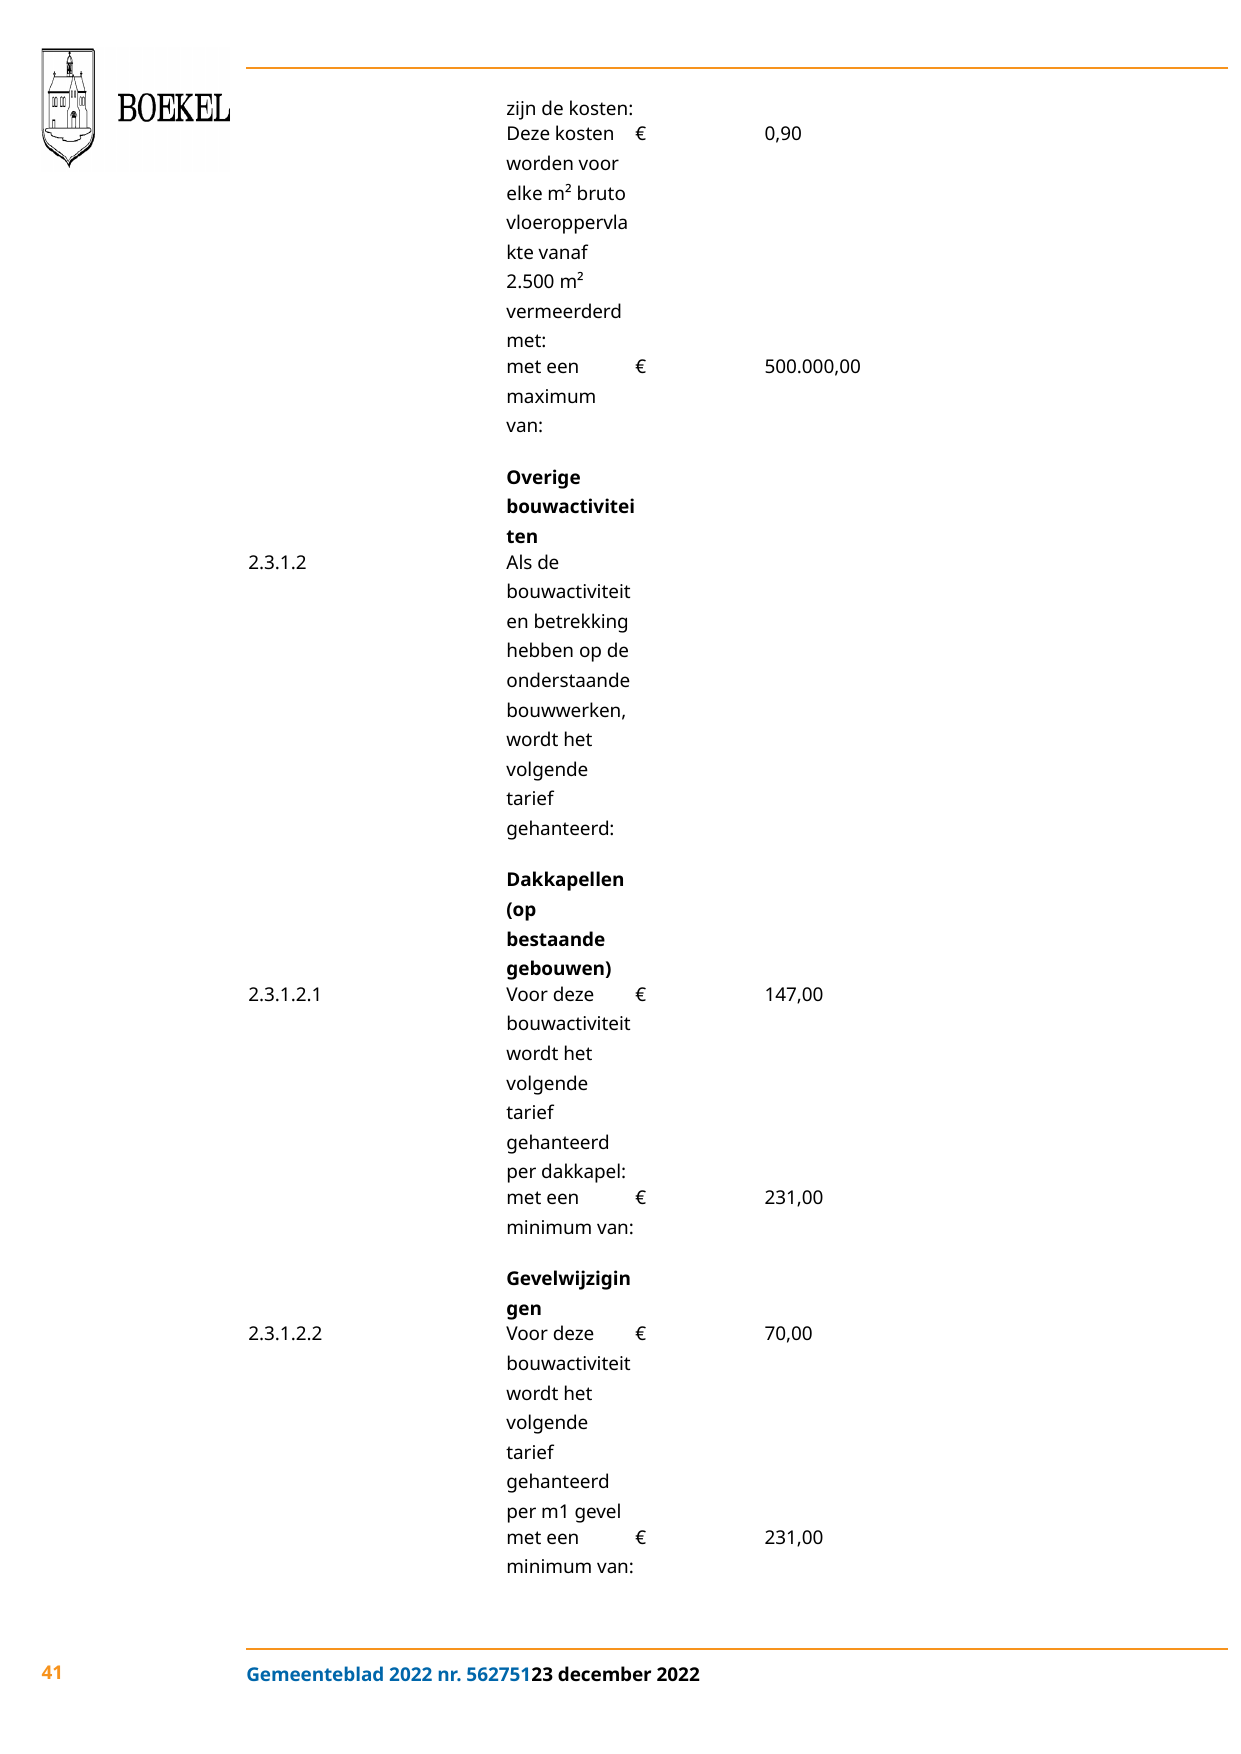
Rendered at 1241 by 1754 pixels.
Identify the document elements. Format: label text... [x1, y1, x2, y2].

table_cell 2.3.1.2.1 [248, 981, 506, 1184]
table_cell [635, 464, 764, 549]
table_cell [248, 1579, 506, 1605]
table_cell [248, 1524, 506, 1579]
table_cell Deze kosten worden voor elke m² bruto vloeroppervlakte vanaf 2.500 m² vermeerderd met: [506, 121, 635, 353]
table_cell [764, 1265, 1022, 1321]
table_cell 2.3.1.2 [248, 549, 506, 841]
table_cell [248, 1184, 506, 1239]
table_cell zijn de kosten: [506, 95, 635, 121]
table_cell [635, 1579, 764, 1605]
table_cell [248, 438, 506, 464]
table_cell [764, 1240, 1022, 1265]
table_cell [764, 1579, 1022, 1605]
table_cell [248, 95, 506, 121]
table_cell [248, 353, 506, 438]
table_cell [248, 841, 506, 867]
table_cell [635, 1240, 764, 1265]
table_cell 2.3.1.2.2 [248, 1321, 506, 1524]
table_cell 231,00 [764, 1184, 1022, 1239]
table_cell Voor deze bouwactiviteit wordt het volgende tarief gehanteerd per dakkapel: [506, 981, 635, 1184]
table_cell [635, 95, 764, 121]
picture [41, 47, 231, 172]
table_cell 70,00 [764, 1321, 1022, 1524]
table_cell 500.000,00 [764, 353, 1022, 438]
table_cell [635, 1265, 764, 1321]
table_cell [248, 464, 506, 549]
table_cell [764, 549, 1022, 841]
table_cell 0,90 [764, 121, 1022, 353]
table_cell [764, 867, 1022, 981]
table_cell met een maximum van: [506, 353, 635, 438]
table_cell [248, 867, 506, 981]
table_cell [635, 549, 764, 841]
table_cell [506, 438, 635, 464]
table_cell [248, 1240, 506, 1265]
table_cell Voor deze bouwactiviteit wordt het volgende tarief gehanteerd per m1 gevel [506, 1321, 635, 1524]
table_cell [764, 95, 1022, 121]
table_cell [248, 121, 506, 353]
table_cell 147,00 [764, 981, 1022, 1184]
table_cell [506, 1240, 635, 1265]
table_cell 231,00 [764, 1524, 1022, 1579]
table_cell € [635, 1321, 764, 1524]
table_cell Als de bouwactiviteiten betrekking hebben op de onderstaande bouwwerken, wordt het volgende tarief gehanteerd: [506, 549, 635, 841]
table_cell [635, 841, 764, 867]
table_cell [635, 867, 764, 981]
table_cell [764, 464, 1022, 549]
table_cell [248, 1265, 506, 1321]
table_cell [635, 438, 764, 464]
table_cell Overige bouwactiviteiten [506, 464, 635, 549]
table_cell € [635, 1524, 764, 1579]
table_cell € [635, 353, 764, 438]
table_cell [764, 841, 1022, 867]
table_cell € [635, 981, 764, 1184]
table_cell met een minimum van: [506, 1524, 635, 1579]
table_cell [506, 841, 635, 867]
table_cell € [635, 121, 764, 353]
table_cell [764, 438, 1022, 464]
table_cell Gevelwijzigingen [506, 1265, 635, 1321]
table_cell € [635, 1184, 764, 1239]
table_cell Dakkapellen (op bestaande gebouwen) [506, 867, 635, 981]
table_cell [506, 1579, 635, 1605]
table_cell met een minimum van: [506, 1184, 635, 1239]
